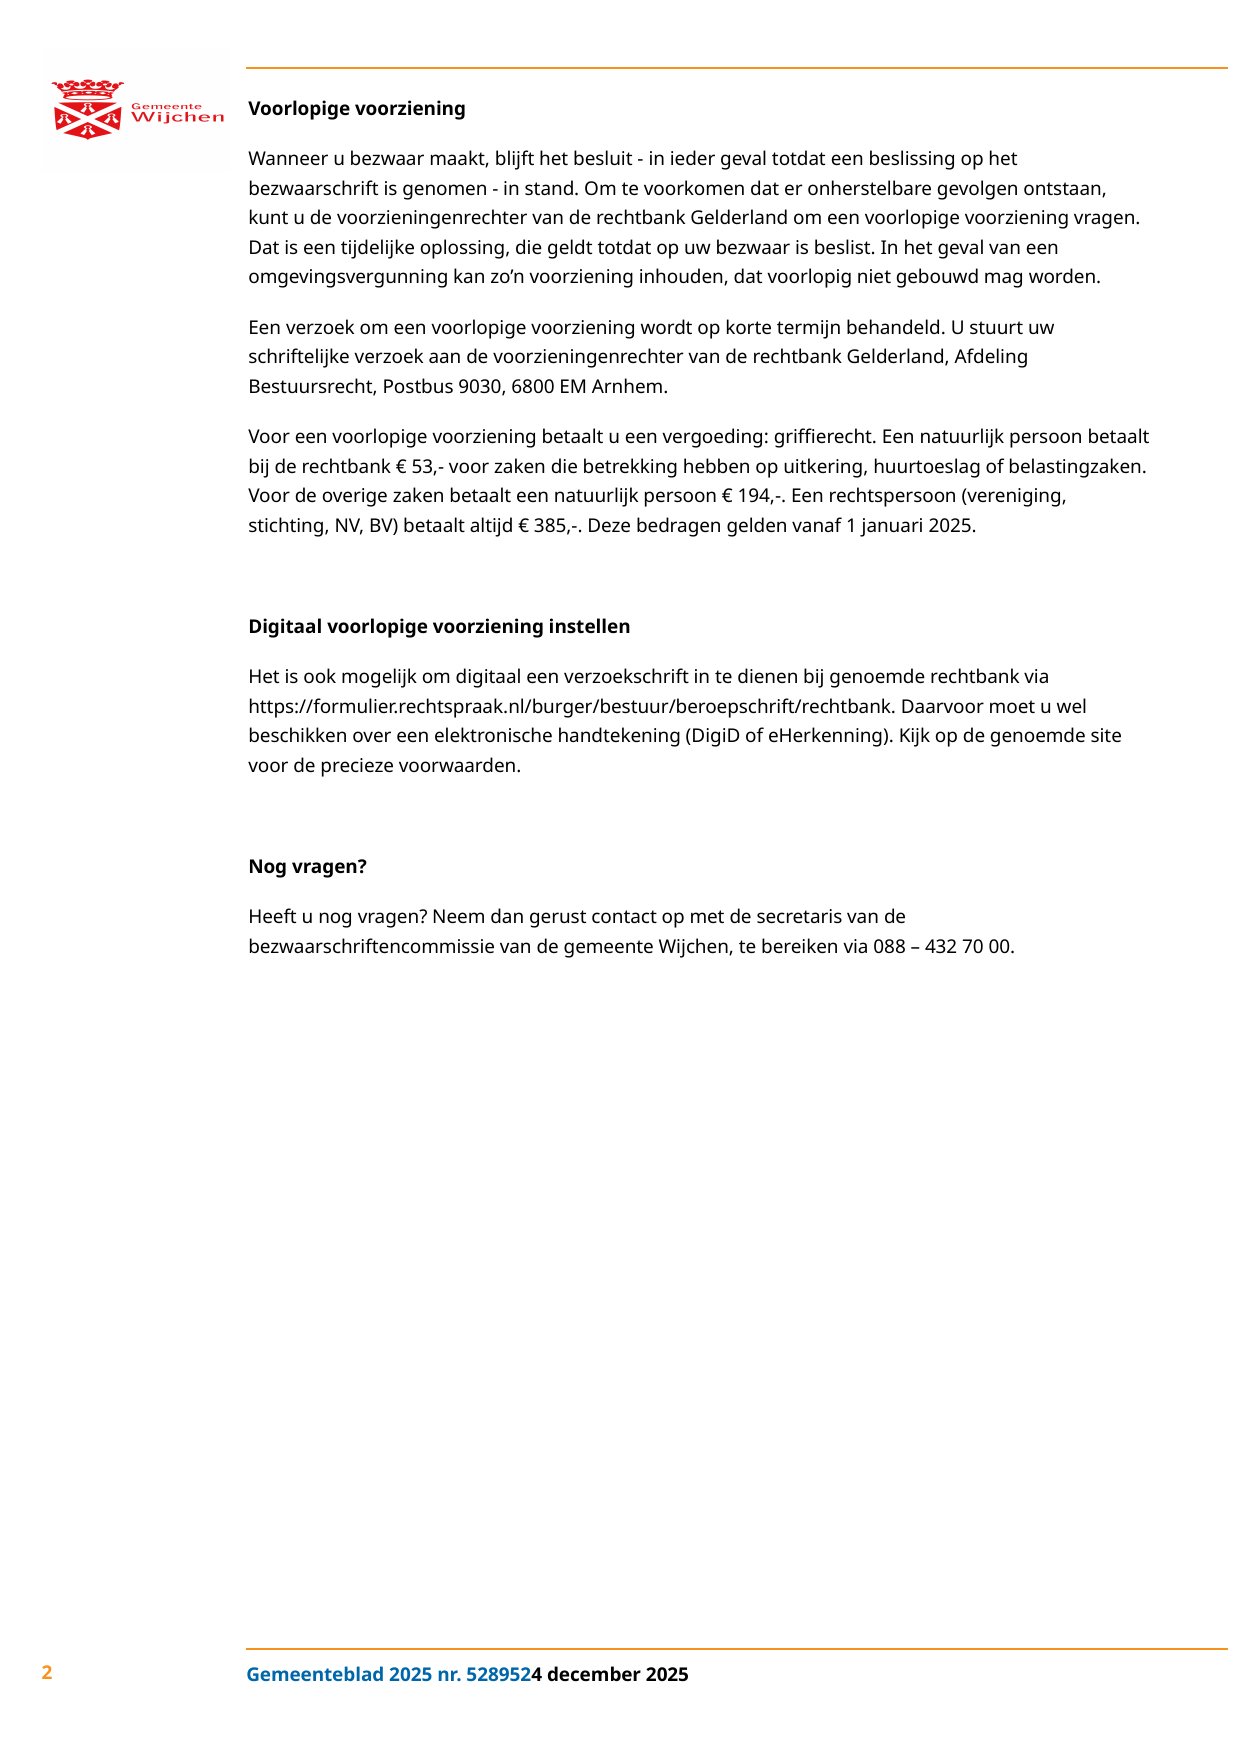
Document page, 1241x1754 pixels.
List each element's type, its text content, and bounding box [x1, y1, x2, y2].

text Digitaal voorlopige voorziening instellen [248, 613, 1152, 639]
text Het is ook mogelijk om digitaal een verzoekschrift in te dienen bij genoemde rechtbank via https://formulier.rechtspraak.nl/burger/bestuur/beroepschrift/rechtbank. Daarvoor moet u wel beschikken over een elektronische handtekening (DigiD of eHerkenning). Kijk op de genoemde site voor de precieze voorwaarden. [248, 663, 1152, 778]
text Nog vragen? [248, 853, 1152, 879]
text Wanneer u bezwaar maakt, blijft het besluit - in ieder geval totdat een beslissing op het bezwaarschrift is genomen - in stand. Om te voorkomen dat er onherstelbare gevolgen ontstaan, kunt u de voorzieningenrechter van de rechtbank Gelderland om een voorlopige voorziening vragen. Dat is een tijdelijke oplossing, die geldt totdat op uw bezwaar is beslist. In het geval van een omgevingsvergunning kan zo’n voorziening inhouden, dat voorlopig niet gebouwd mag worden. [248, 145, 1152, 289]
picture [41, 47, 231, 172]
text Een verzoek om een voorlopige voorziening wordt op korte termijn behandeld. U stuurt uw schriftelijke verzoek aan de voorzieningenrechter van de rechtbank Gelderland, Afdeling Bestuursrecht, Postbus 9030, 6800 EM Arnhem. [248, 314, 1152, 399]
text Voor een voorlopige voorziening betaalt u een vergoeding: griffierecht. Een natuurlijk persoon betaalt bij de rechtbank € 53,- voor zaken die betrekking hebben op uitkering, huurtoeslag of belastingzaken. Voor de overige zaken betaalt een natuurlijk persoon € 194,-. Een rechtspersoon (vereniging, stichting, NV, BV) betaalt altijd € 385,-. Deze bedragen gelden vanaf 1 januari 2025. [248, 423, 1152, 538]
text Voorlopige voorziening [248, 95, 1152, 121]
text Heeft u nog vragen? Neem dan gerust contact op met de secretaris van de bezwaarschriftencommissie van de gemeente Wijchen, te bereiken via 088 – 432 70 00. [248, 903, 1152, 959]
